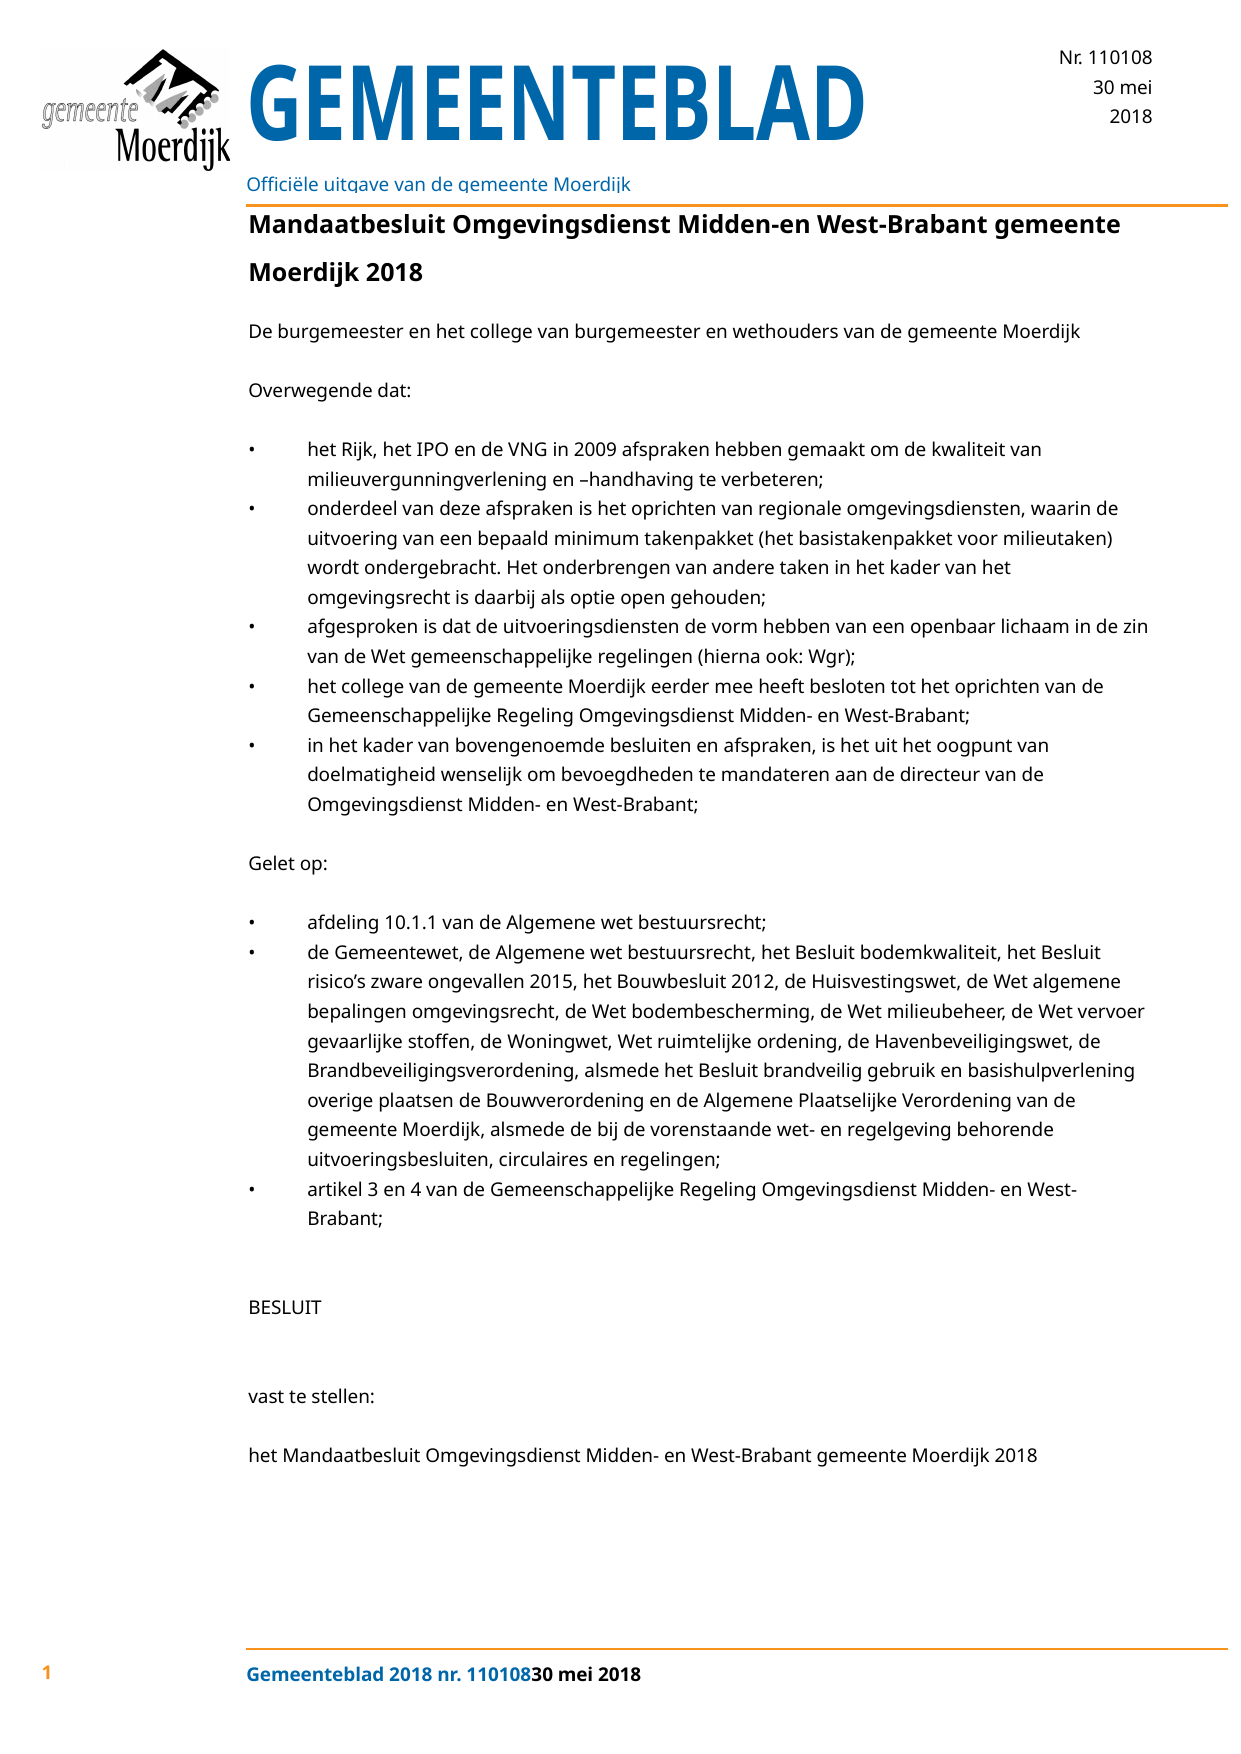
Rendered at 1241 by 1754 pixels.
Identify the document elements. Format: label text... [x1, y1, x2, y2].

list het Rijk, het IPO en de VNG in 2009 afspraken hebben gemaakt om de kwaliteit van milieuvergunningverlening en –handhaving te verbeteren; [248, 436, 1152, 492]
text Overwegende dat: [248, 377, 1152, 403]
picture [41, 47, 231, 172]
text vast te stellen: [248, 1383, 1152, 1409]
text het Mandaatbesluit Omgevingsdienst Midden- en West-Brabant gemeente Moerdijk 2018 [248, 1442, 1152, 1468]
list onderdeel van deze afspraken is het oprichten van regionale omgevingsdiensten, waarin de uitvoering van een bepaald minimum takenpakket (het basistakenpakket voor milieutaken) wordt ondergebracht. Het onderbrengen van andere taken in het kader van het omgevingsrecht is daarbij als optie open gehouden; [248, 495, 1152, 610]
text De burgemeester en het college van burgemeester en wethouders van de gemeente Moerdijk [248, 318, 1152, 344]
list afdeling 10.1.1 van de Algemene wet bestuursrecht; [248, 909, 1152, 935]
list artikel 3 en 4 van de Gemeenschappelijke Regeling Omgevingsdienst Midden- en West-Brabant; [248, 1176, 1152, 1231]
list het college van de gemeente Moerdijk eerder mee heeft besloten tot het oprichten van de Gemeenschappelijke Regeling Omgevingsdienst Midden- en West-Brabant; [248, 673, 1152, 728]
list in het kader van bovengenoemde besluiten en afspraken, is het uit het oogpunt van doelmatigheid wenselijk om bevoegdheden te mandateren aan de directeur van de Omgevingsdienst Midden- en West-Brabant; [248, 732, 1152, 817]
list de Gemeentewet, de Algemene wet bestuursrecht, het Besluit bodemkwaliteit, het Besluit risico’s zware ongevallen 2015, het Bouwbesluit 2012, de Huisvestingswet, de Wet algemene bepalingen omgevingsrecht, de Wet bodembescherming, de Wet milieubeheer, de Wet vervoer gevaarlijke stoffen, de Woningwet, Wet ruimtelijke ordening, de Havenbeveiligingswet, de Brandbeveiligingsverordening, alsmede het Besluit brandveilig gebruik en basishulpverlening overige plaatsen de Bouwverordening en de Algemene Plaatselijke Verordening van de gemeente Moerdijk, alsmede de bij de vorenstaande wet- en regelgeving behorende uitvoeringsbesluiten, circulaires en regelingen; [248, 939, 1152, 1172]
text Gelet op: [248, 850, 1152, 876]
text BESLUIT [248, 1294, 1152, 1320]
list afgesproken is dat de uitvoeringsdiensten de vorm hebben van een openbaar lichaam in de zin van de Wet gemeenschappelijke regelingen (hierna ook: Wgr); [248, 614, 1152, 669]
text Mandaatbesluit Omgevingsdienst Midden-en West-Brabant gemeente Moerdijk 2018 [248, 207, 1152, 288]
